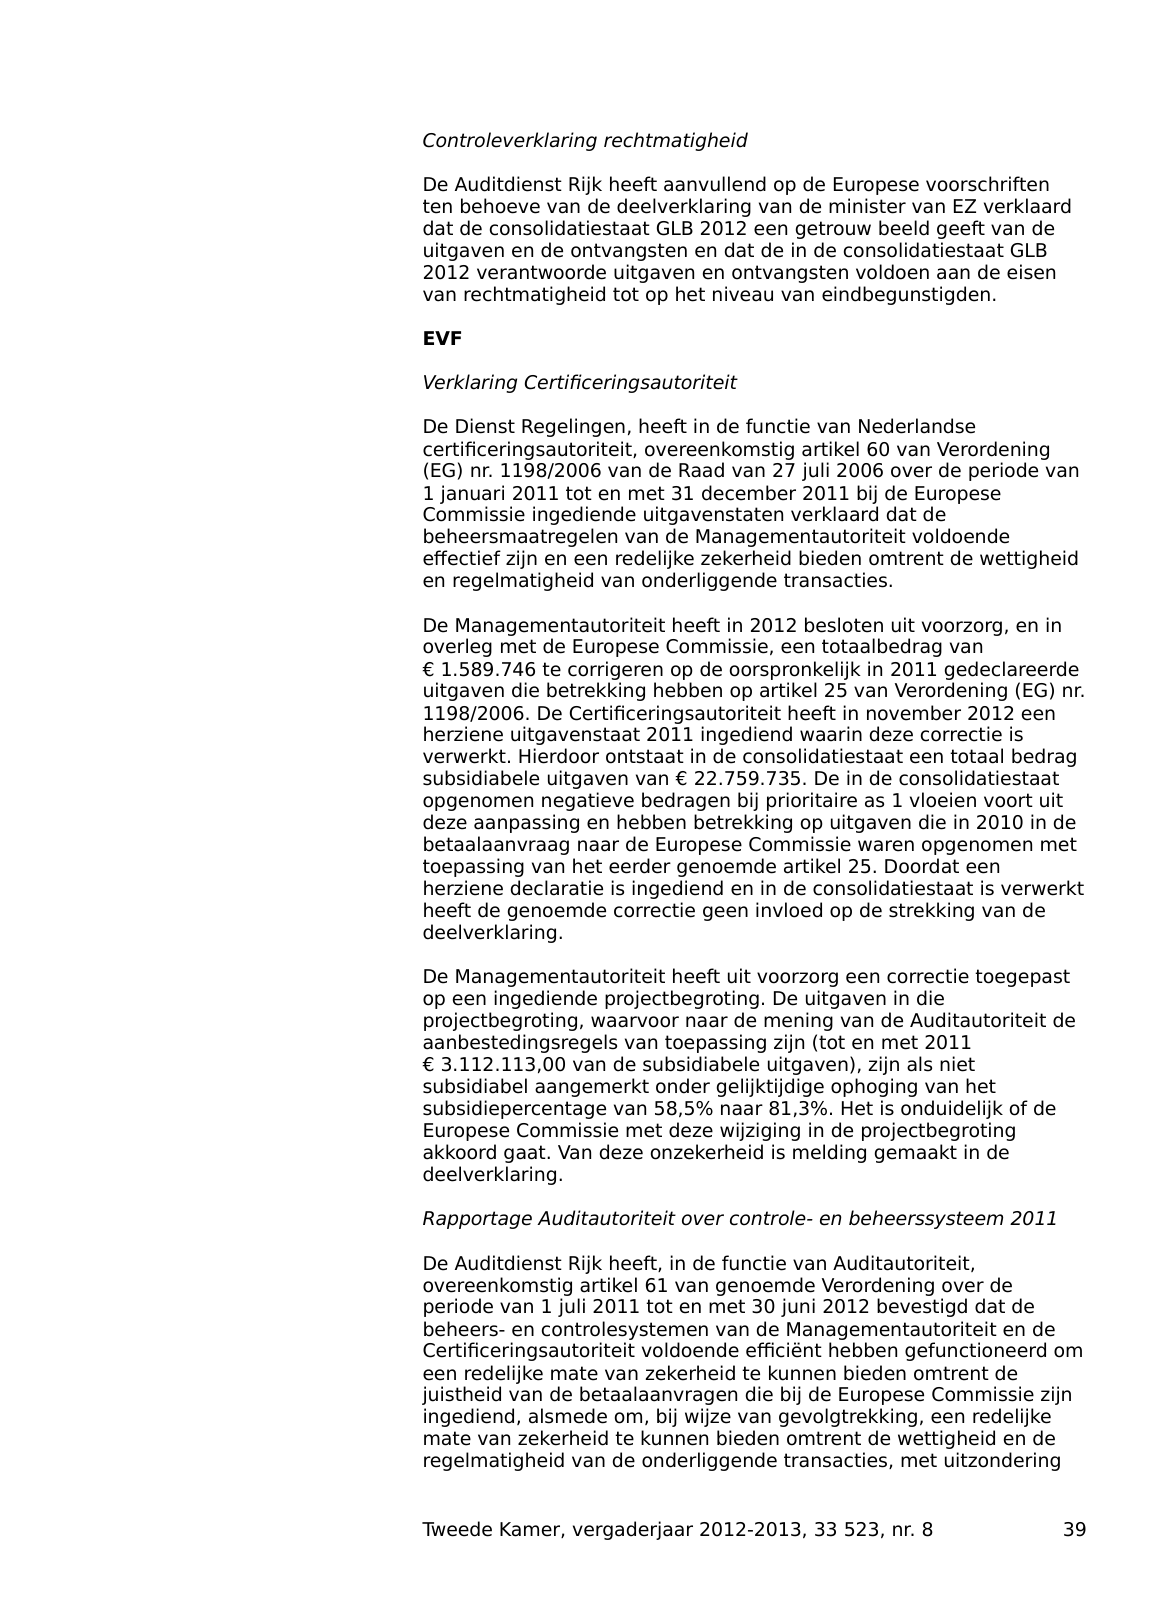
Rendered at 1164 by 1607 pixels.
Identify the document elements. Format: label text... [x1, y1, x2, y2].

subtitle Rapportage Auditautoriteit over controle- en beheerssysteem 2011 [422, 1208, 1087, 1230]
text De Auditdienst Rijk heeft, in de functie van Auditautoriteit, overeenkomstig artikel 61 van genoemde Verordening over de periode van 1 juli 2011 tot en met 30 juni 2012 bevestigd dat de beheers- en controlesystemen van de Managementautoriteit en de Certificeringsautoriteit voldoende efficiënt hebben gefunctioneerd om een redelijke mate van zekerheid te kunnen bieden omtrent de juistheid van de betaalaanvragen die bij de Europese Commissie zijn ingediend, alsmede om, bij wijze van gevolgtrekking, een redelijke mate van zekerheid te kunnen bieden omtrent de wettigheid en de regelmatigheid van de onderliggende transacties, met uitzondering [422, 1252, 1087, 1472]
subtitle Verklaring Certificeringsautoriteit [422, 372, 1087, 394]
text De Auditdienst Rijk heeft aanvullend op de Europese voorschriften ten behoeve van de deelverklaring van de minister van EZ verklaard dat de consolidatiestaat GLB 2012 een getrouw beeld geeft van de uitgaven en de ontvangsten en dat de in de consolidatiestaat GLB 2012 verantwoorde uitgaven en ontvangsten voldoen aan de eisen van rechtmatigheid tot op het niveau van eindbegunstigden. [422, 174, 1087, 306]
text De Dienst Regelingen, heeft in de functie van Nederlandse certificeringsautoriteit, overeenkomstig artikel 60 van Verordening (EG) nr. 1198/2006 van de Raad van 27 juli 2006 over de periode van 1 januari 2011 tot en met 31 december 2011 bij de Europese Commissie ingediende uitgavenstaten verklaard dat de beheersmaatregelen van de Managementautoriteit voldoende effectief zijn en een redelijke zekerheid bieden omtrent de wettigheid en regelmatigheid van onderliggende transacties. [422, 416, 1087, 592]
text De Managementautoriteit heeft in 2012 besloten uit voorzorg, en in overleg met de Europese Commissie, een totaalbedrag van € 1.589.746 te corrigeren op de oorspronkelijk in 2011 gedeclareerde uitgaven die betrekking hebben op artikel 25 van Verordening (EG) nr. 1198/2006. De Certificeringsautoriteit heeft in november 2012 een herziene uitgavenstaat 2011 ingediend waarin deze correctie is verwerkt. Hierdoor ontstaat in de consolidatiestaat een totaal bedrag subsidiabele uitgaven van € 22.759.735. De in de consolidatiestaat opgenomen negatieve bedragen bij prioritaire as 1 vloeien voort uit deze aanpassing en hebben betrekking op uitgaven die in 2010 in de betaalaanvraag naar de Europese Commissie waren opgenomen met toepassing van het eerder genoemde artikel 25. Doordat een herziene declaratie is ingediend en in de consolidatiestaat is verwerkt heeft de genoemde correctie geen invloed op de strekking van de deelverklaring. [422, 614, 1087, 944]
text De Managementautoriteit heeft uit voorzorg een correctie toegepast op een ingediende projectbegroting. De uitgaven in die projectbegroting, waarvoor naar de mening van de Auditautoriteit de aanbestedingsregels van toepassing zijn (tot en met 2011 € 3.112.113,00 van de subsidiabele uitgaven), zijn als niet subsidiabel aangemerkt onder gelijktijdige ophoging van het subsidiepercentage van 58,5% naar 81,3%. Het is onduidelijk of de Europese Commissie met deze wijziging in de projectbegroting akkoord gaat. Van deze onzekerheid is melding gemaakt in de deelverklaring. [422, 966, 1087, 1186]
subtitle Controleverklaring rechtmatigheid [422, 130, 1087, 152]
subtitle EVF [422, 328, 1087, 350]
